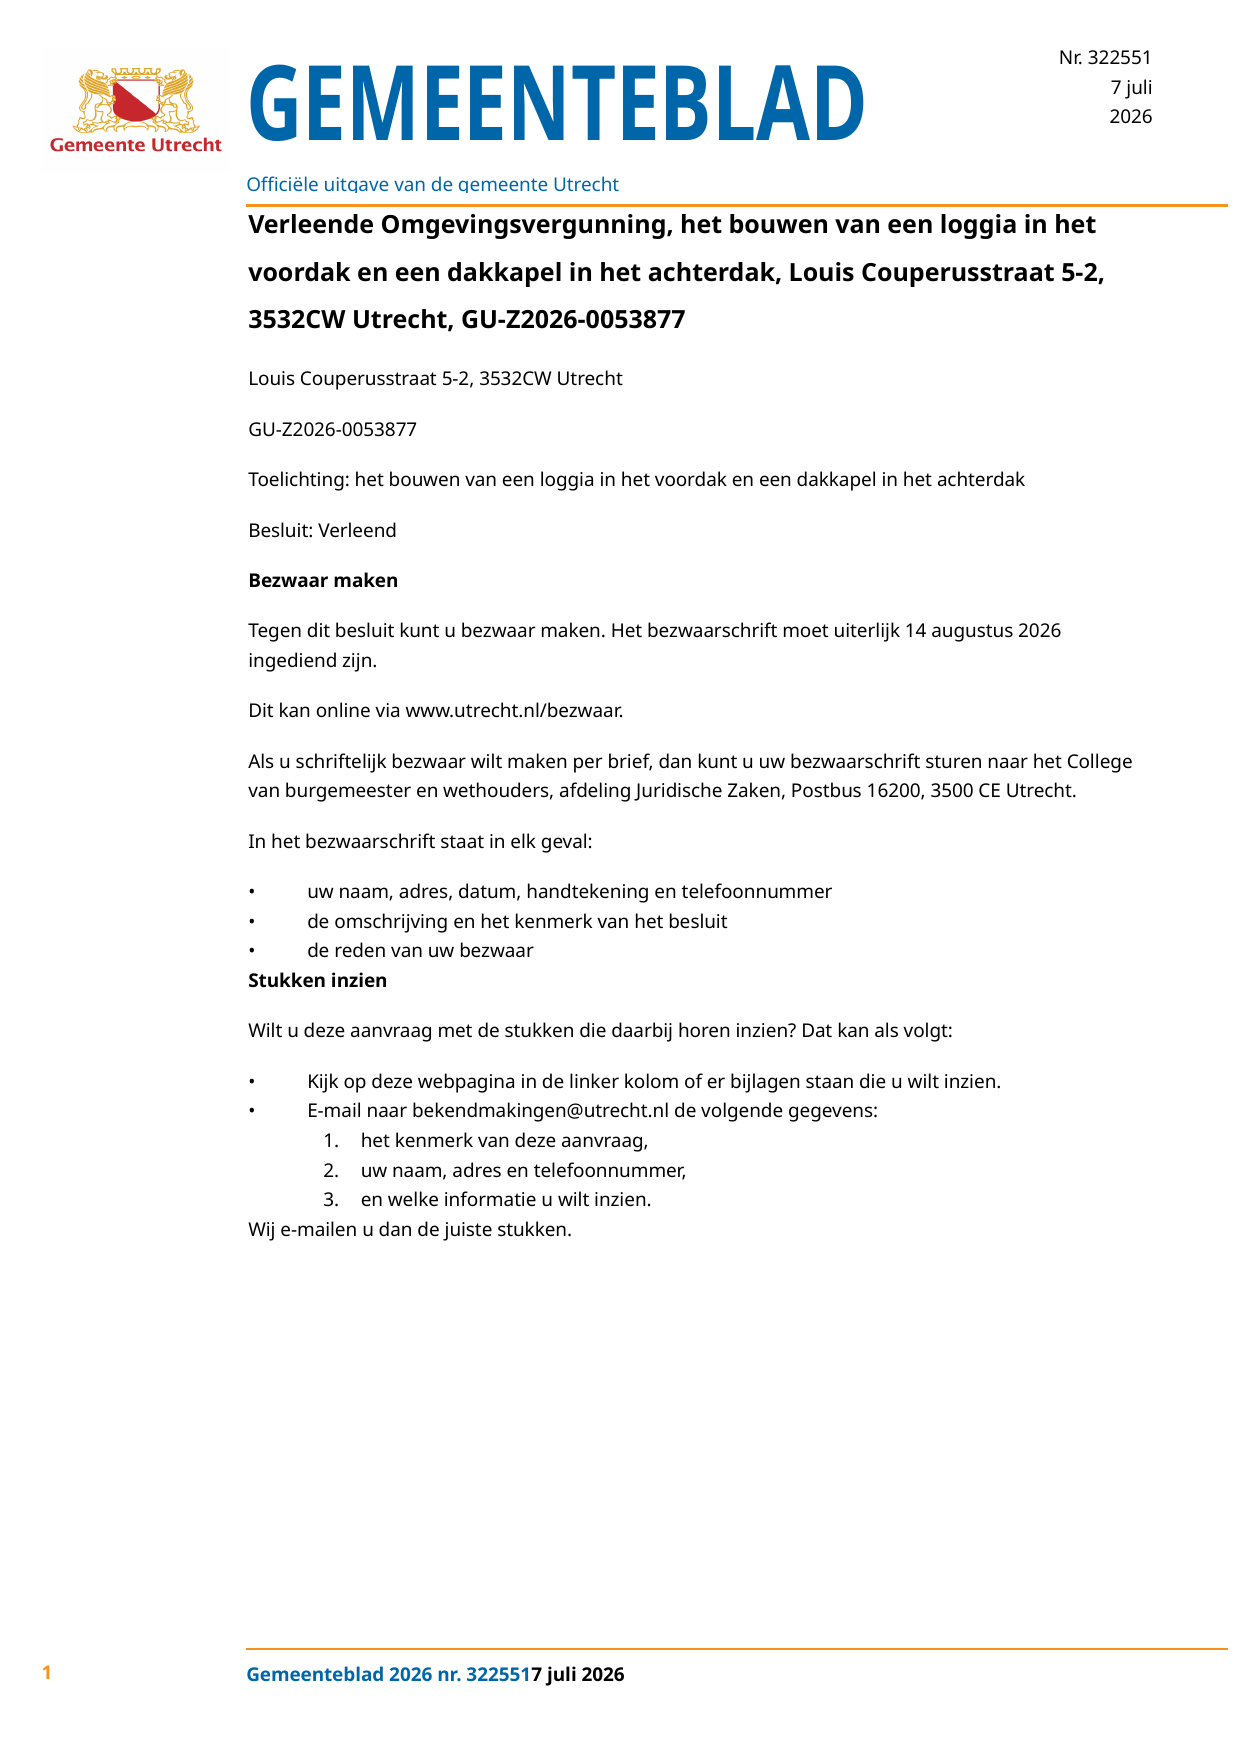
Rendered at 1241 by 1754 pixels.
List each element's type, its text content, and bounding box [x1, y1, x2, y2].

list het kenmerk van deze aanvraag, [323, 1127, 1152, 1153]
text Wilt u deze aanvraag met de stukken die daarbij horen inzien? Dat kan als volgt: [248, 1018, 1152, 1043]
list Kijk op deze webpagina in de linker kolom of er bijlagen staan die u wilt inzien. [248, 1068, 1152, 1094]
text Toelichting: het bouwen van een loggia in het voordak en een dakkapel in het achterdak [248, 466, 1152, 492]
text Besluit: Verleend [248, 517, 1152, 542]
text Stukken inzien [248, 967, 1152, 993]
list uw naam, adres en telefoonnummer, [323, 1157, 1152, 1182]
list en welke informatie u wilt inzien. [323, 1186, 1152, 1212]
text GU-Z2026-0053877 [248, 416, 1152, 442]
text Bezwaar maken [248, 567, 1152, 593]
list de omschrijving en het kenmerk van het besluit [248, 908, 1152, 934]
list de reden van uw bezwaar [248, 938, 1152, 963]
text Als u schriftelijk bezwaar wilt maken per brief, dan kunt u uw bezwaarschrift sturen naar het College van burgemeester en wethouders, afdeling Juridische Zaken, Postbus 16200, 3500 CE Utrecht. [248, 748, 1152, 803]
text In het bezwaarschrift staat in elk geval: [248, 828, 1152, 854]
text Louis Couperusstraat 5-2, 3532CW Utrecht [248, 366, 1152, 391]
text Tegen dit besluit kunt u bezwaar maken. Het bezwaarschrift moet uiterlijk 14 augustus 2026 ingediend zijn. [248, 618, 1152, 673]
picture [41, 47, 231, 172]
text Wij e-mailen u dan de juiste stukken. [248, 1216, 1152, 1242]
text Verleende Omgevingsvergunning, het bouwen van een loggia in het voordak en een dakkapel in het achterdak, Louis Couperusstraat 5-2, 3532CW Utrecht, GU-Z2026-0053877 [248, 207, 1152, 336]
text Dit kan online via www.utrecht.nl/bezwaar. [248, 698, 1152, 723]
list uw naam, adres, datum, handtekening en telefoonnummer [248, 878, 1152, 904]
list E-mail naar bekendmakingen@utrecht.nl de volgende gegevens: [248, 1098, 1152, 1123]
